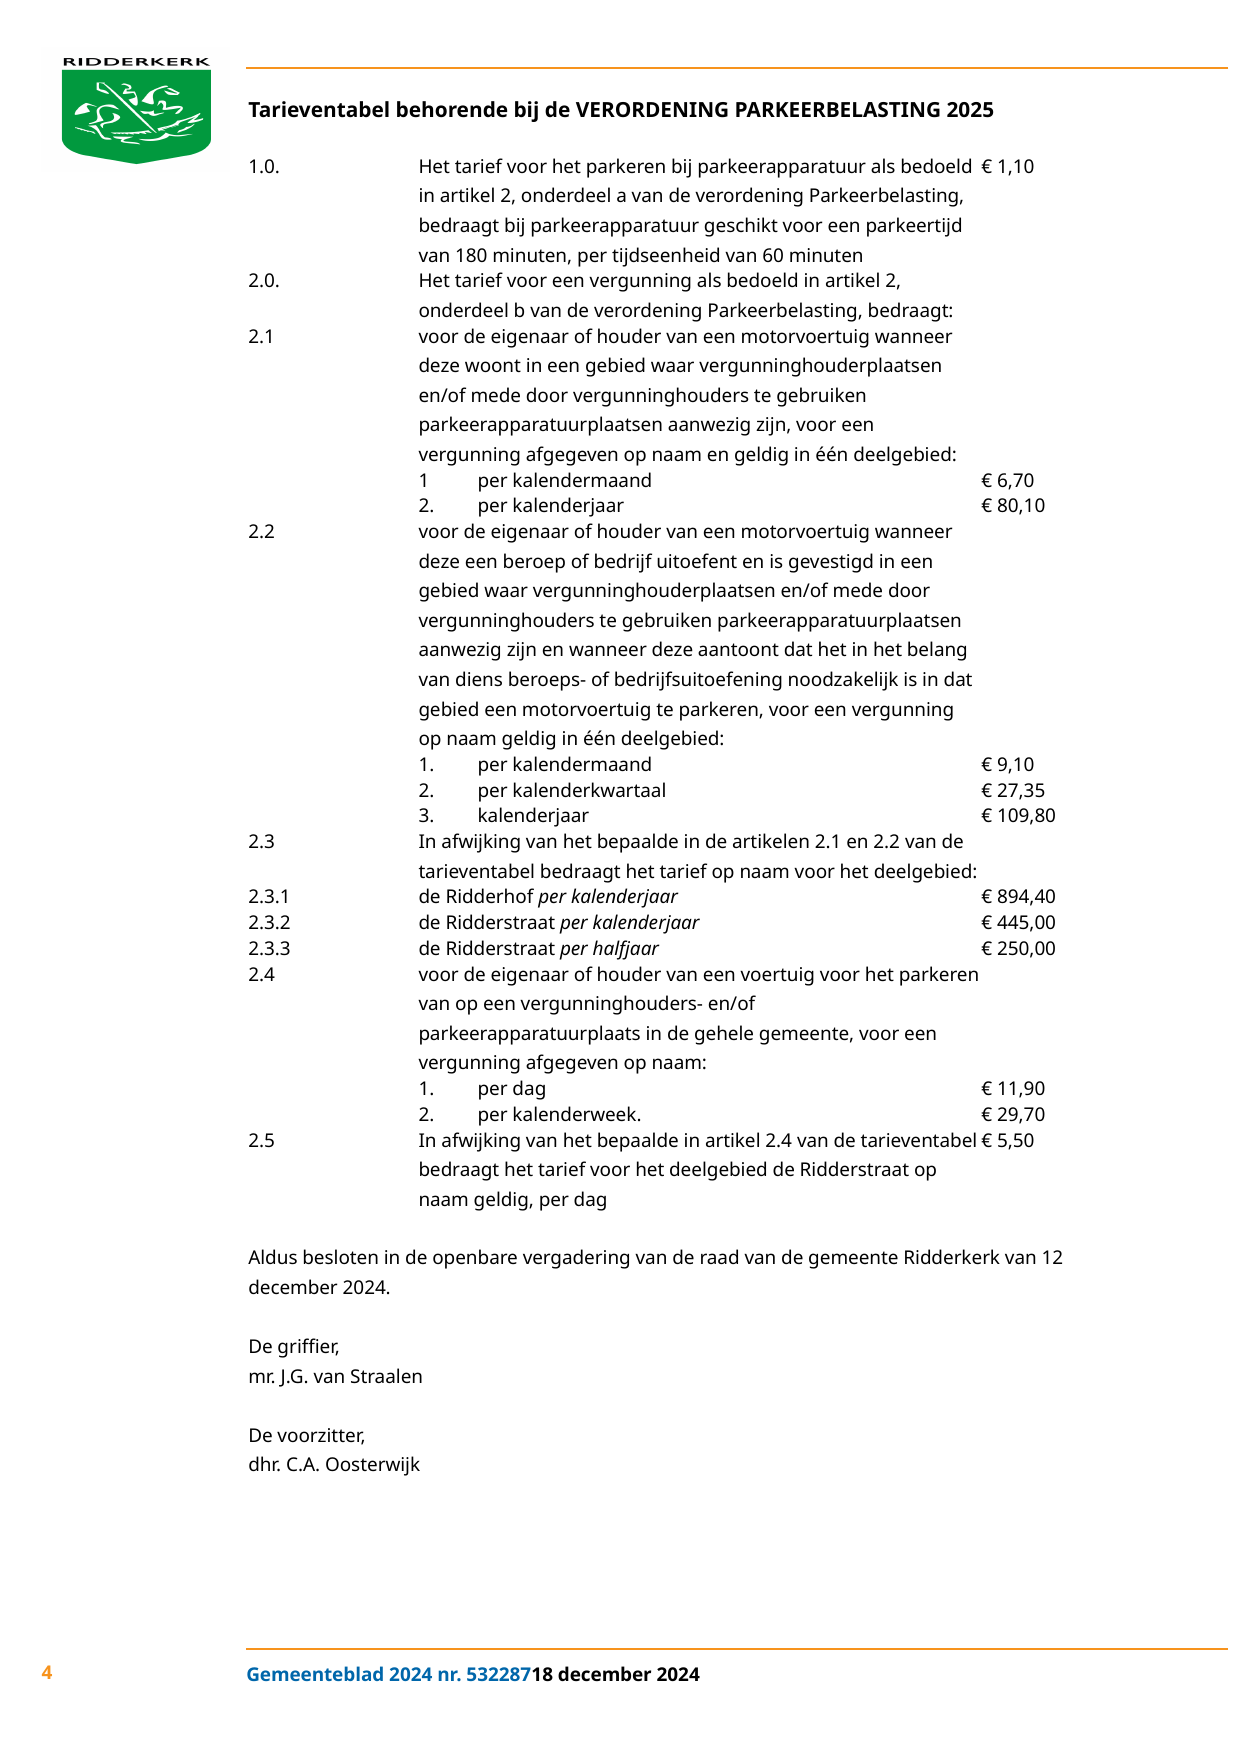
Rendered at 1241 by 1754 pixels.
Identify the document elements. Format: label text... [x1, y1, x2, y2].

table_cell 2.0. [248, 268, 418, 323]
table_cell € 27,35 [981, 777, 1152, 803]
table_cell voor de eigenaar of houder van een voertuig voor het parkeren van op een vergunninghouders- en/of parkeerapparatuurplaats in de gehele gemeente, voor een vergunning afgegeven op naam: [418, 961, 981, 1075]
table_cell per kalenderjaar [418, 493, 981, 518]
table_cell € 11,90 [981, 1075, 1152, 1101]
table_cell de Ridderstraat per halfjaar [418, 935, 981, 961]
picture [41, 47, 231, 172]
table_cell [981, 518, 1152, 751]
table_cell € 5,50 [981, 1127, 1152, 1212]
table_cell [248, 803, 418, 828]
text Tarieventabel behorende bij de VERORDENING PARKEERBELASTING 2025 [248, 95, 1152, 123]
table_cell [981, 961, 1152, 1075]
table_cell [248, 493, 418, 518]
table_cell de Ridderstraat per kalenderjaar [418, 909, 981, 935]
text dhr. C.A. Oosterwijk [248, 1452, 1152, 1477]
table_cell Het tarief voor een vergunning als bedoeld in artikel 2, onderdeel b van de verordening Parkeerbelasting, bedraagt: [418, 268, 981, 323]
text De voorzitter, [248, 1422, 1152, 1448]
table_cell per kalendermaand [418, 751, 981, 777]
table_cell voor de eigenaar of houder van een motorvoertuig wanneer deze woont in een gebied waar vergunninghouderplaatsen en/of mede door vergunninghouders te gebruiken parkeerapparatuurplaatsen aanwezig zijn, voor een vergunning afgegeven op naam en geldig in één deelgebied: [418, 323, 981, 467]
text De griffier, [248, 1333, 1152, 1359]
table_cell per kalenderkwartaal [418, 777, 981, 803]
table_header € 1,10 [981, 153, 1152, 267]
table_cell [248, 777, 418, 803]
table_cell 2.3.1 [248, 884, 418, 909]
table_cell 2.1 [248, 323, 418, 467]
table_cell € 445,00 [981, 909, 1152, 935]
table_cell 2.3 [248, 828, 418, 884]
table_cell € 80,10 [981, 493, 1152, 518]
table_cell de Ridderhof per kalenderjaar [418, 884, 981, 909]
table_cell 2.3.2 [248, 909, 418, 935]
table_cell € 6,70 [981, 467, 1152, 493]
table_cell In afwijking van het bepaalde in artikel 2.4 van de tarieventabel bedraagt het tarief voor het deelgebied de Ridderstraat op naam geldig, per dag [418, 1127, 981, 1212]
table_cell [981, 828, 1152, 884]
table_cell € 109,80 [981, 803, 1152, 828]
table_cell [248, 1075, 418, 1101]
table_cell [248, 751, 418, 777]
table_cell per dag [418, 1075, 981, 1101]
table_cell [248, 1101, 418, 1127]
table_header Het tarief voor het parkeren bij parkeerapparatuur als bedoeld in artikel 2, onderdeel a van de verordening Parkeerbelasting, bedraagt bij parkeerapparatuur geschikt voor een parkeertijd van 180 minuten, per tijdseenheid van 60 minuten [418, 153, 981, 267]
table_header 1.0. [248, 153, 418, 267]
table_cell per kalendermaand [418, 467, 981, 493]
table_cell voor de eigenaar of houder van een motorvoertuig wanneer deze een beroep of bedrijf uitoefent en is gevestigd in een gebied waar vergunninghouderplaatsen en/of mede door vergunninghouders te gebruiken parkeerapparatuurplaatsen aanwezig zijn en wanneer deze aantoont dat het in het belang van diens beroeps- of bedrijfsuitoefening noodzakelijk is in dat gebied een motorvoertuig te parkeren, voor een vergunning op naam geldig in één deelgebied: [418, 518, 981, 751]
table_cell € 9,10 [981, 751, 1152, 777]
table_cell 2.3.3 [248, 935, 418, 961]
table_cell [248, 467, 418, 493]
table_cell 2.2 [248, 518, 418, 751]
table_cell [981, 268, 1152, 323]
text mr. J.G. van Straalen [248, 1363, 1152, 1388]
table_cell In afwijking van het bepaalde in de artikelen 2.1 en 2.2 van de tarieventabel bedraagt het tarief op naam voor het deelgebied: [418, 828, 981, 884]
table_cell [981, 323, 1152, 467]
table_cell 2.5 [248, 1127, 418, 1212]
table_cell kalenderjaar [418, 803, 981, 828]
table_cell per kalenderweek. [418, 1101, 981, 1127]
text Aldus besloten in de openbare vergadering van de raad van de gemeente Ridderkerk van 12 december 2024. [248, 1244, 1152, 1300]
table_cell € 29,70 [981, 1101, 1152, 1127]
table_cell € 250,00 [981, 935, 1152, 961]
table_cell 2.4 [248, 961, 418, 1075]
table_cell € 894,40 [981, 884, 1152, 909]
